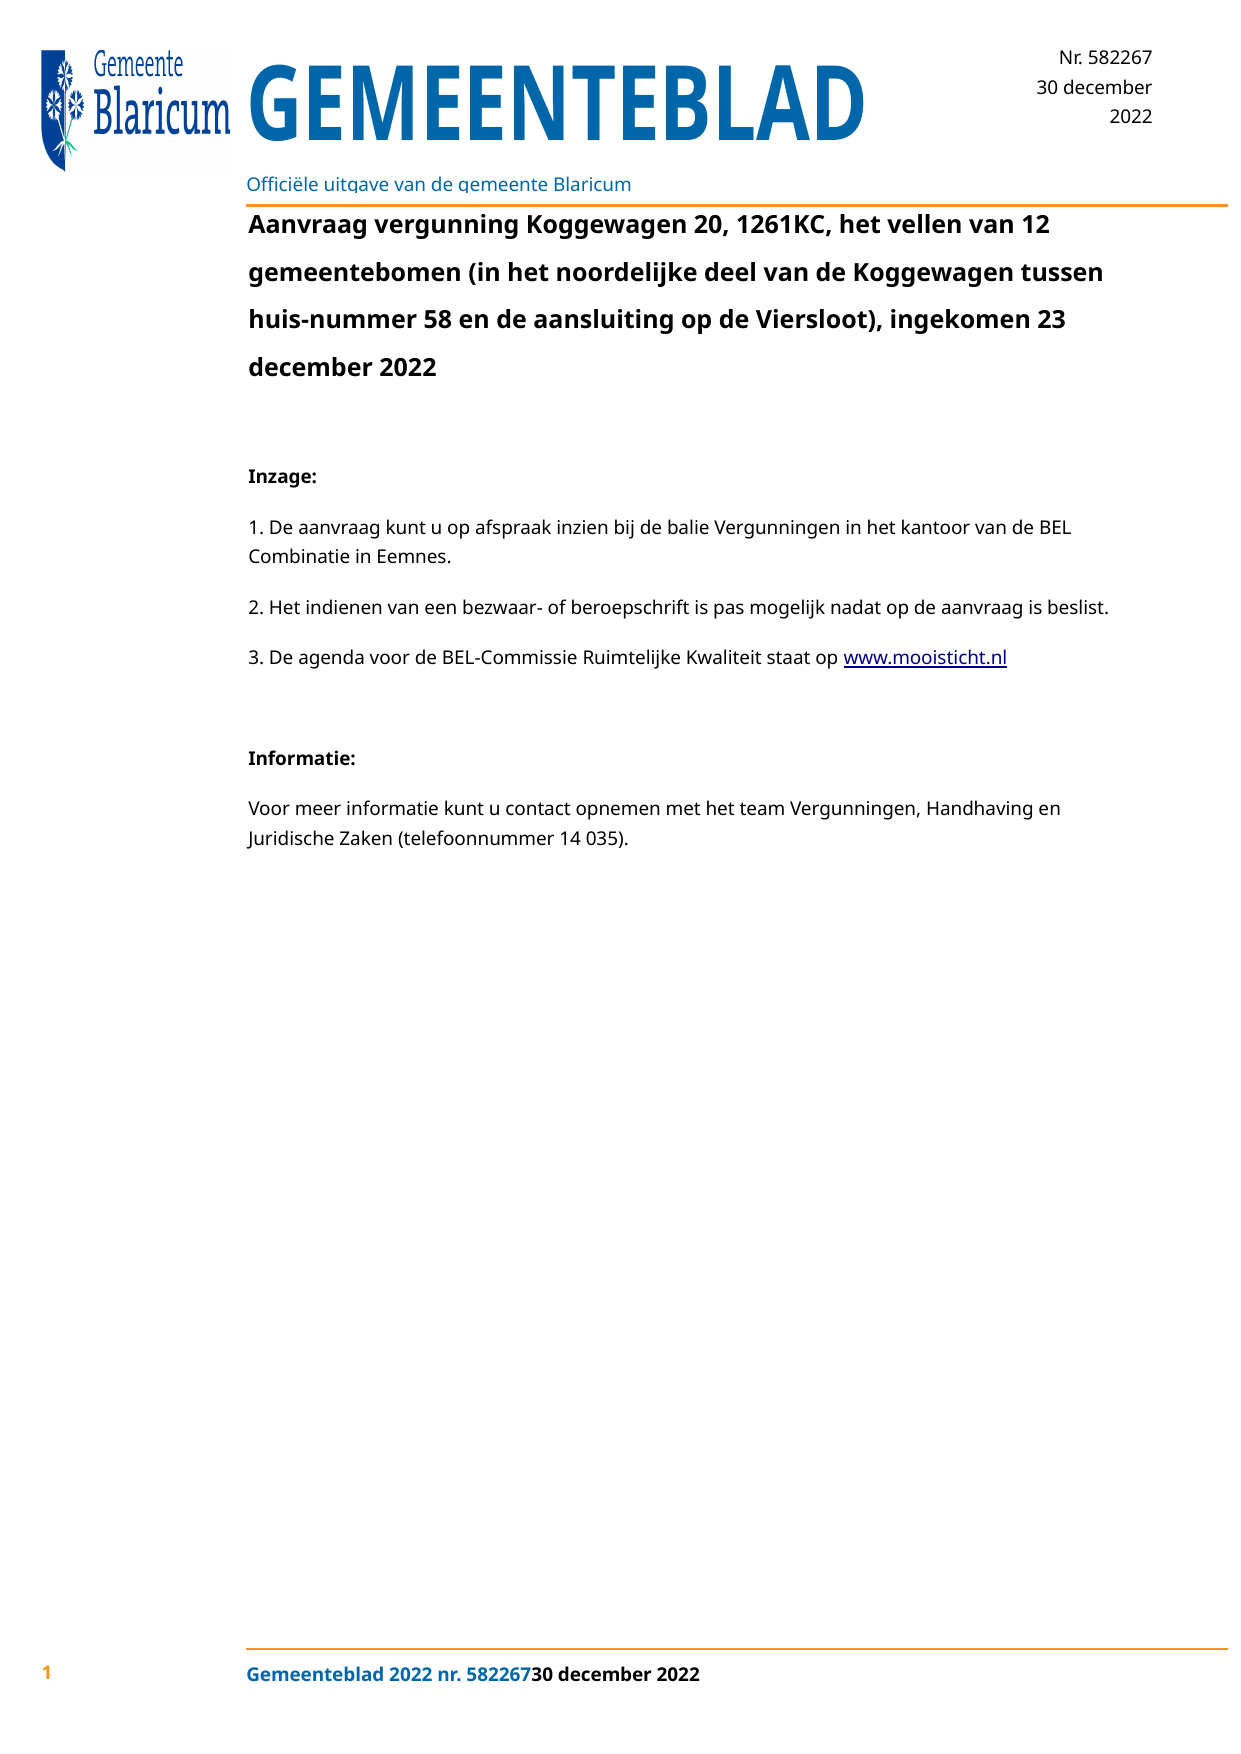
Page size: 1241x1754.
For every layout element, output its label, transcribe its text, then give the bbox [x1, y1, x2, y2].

text 1. De aanvraag kunt u op afspraak inzien bij de balie Vergunningen in het kantoor van de BEL Combinatie in Eemnes. [248, 514, 1152, 569]
text Informatie: [248, 745, 1152, 771]
text Voor meer informatie kunt u contact opnemen met het team Vergunningen, Handhaving en Juridische Zaken (telefoonnummer 14 035). [248, 796, 1152, 851]
text 2. Het indienen van een bezwaar- of beroepschrift is pas mogelijk nadat op de aanvraag is beslist. [248, 594, 1152, 620]
text Inzage: [248, 463, 1152, 489]
text 3. De agenda voor de BEL-Commissie Ruimtelijke Kwaliteit staat op www.mooisticht.nl [248, 644, 1152, 670]
picture [41, 47, 231, 172]
text Aanvraag vergunning Koggewagen 20, 1261KC, het vellen van 12 gemeentebomen (in het noordelijke deel van de Koggewagen tussen huis-nummer 58 en de aansluiting op de Viersloot), ingekomen 23 december 2022 [248, 207, 1152, 384]
